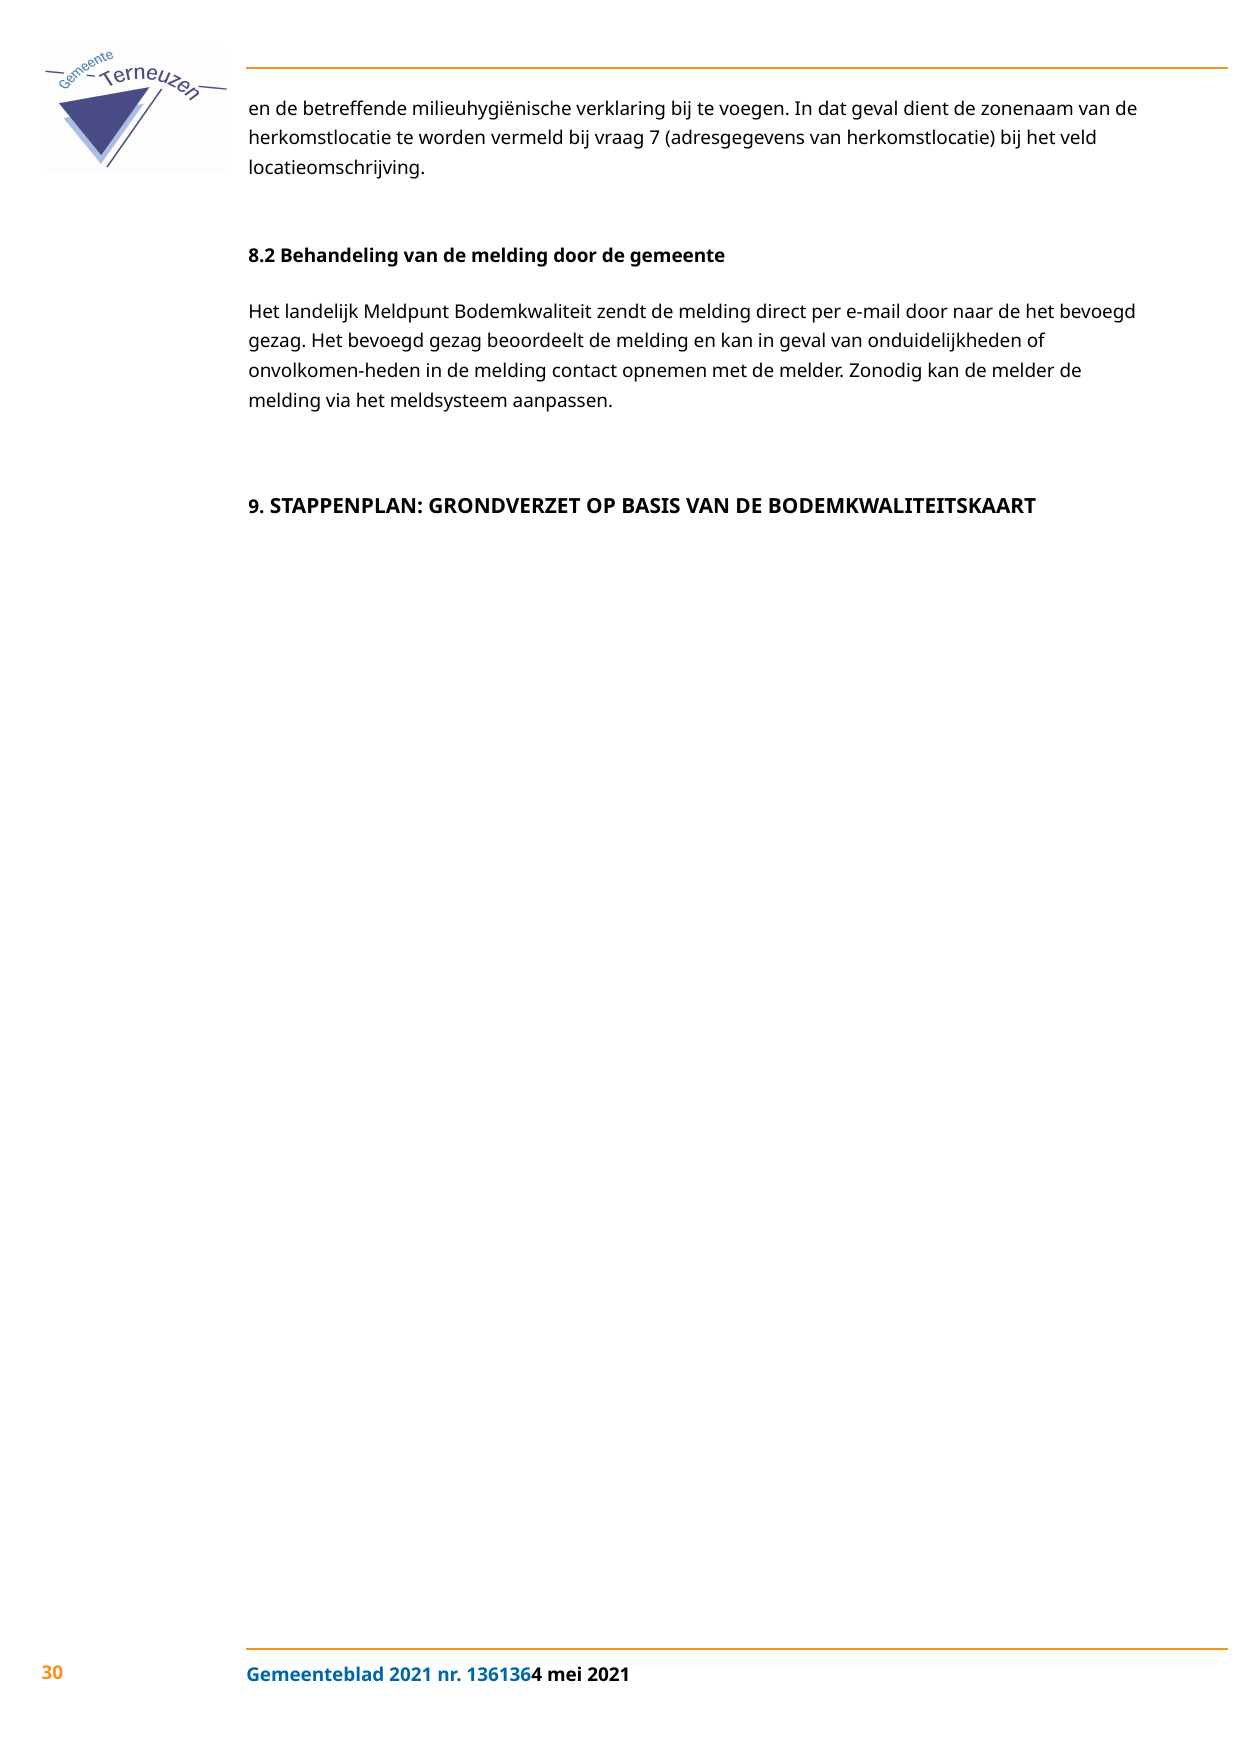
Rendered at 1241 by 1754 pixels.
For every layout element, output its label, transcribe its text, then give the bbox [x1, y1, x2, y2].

text 9. STAPPENPLAN: GRONDVERZET OP BASIS VAN DE BODEMKWALITEITSKAART [248, 492, 1152, 520]
text Het landelijk Meldpunt Bodemkwaliteit zendt de melding direct per e-mail door naar de het bevoegd gezag. Het bevoegd gezag beoordeelt de melding en kan in geval van onduidelijkheden of onvolkomen-heden in de melding contact opnemen met de melder. Zonodig kan de melder de melding via het meldsysteem aanpassen. [248, 298, 1152, 412]
text 8.2 Behandeling van de melding door de gemeente [248, 243, 1152, 268]
picture [41, 47, 231, 172]
text en de betreffende milieuhygiënische verklaring bij te voegen. In dat geval dient de zonenaam van de herkomstlocatie te worden vermeld bij vraag 7 (adresgegevens van herkomstlocatie) bij het veld locatieomschrijving. [248, 95, 1152, 180]
